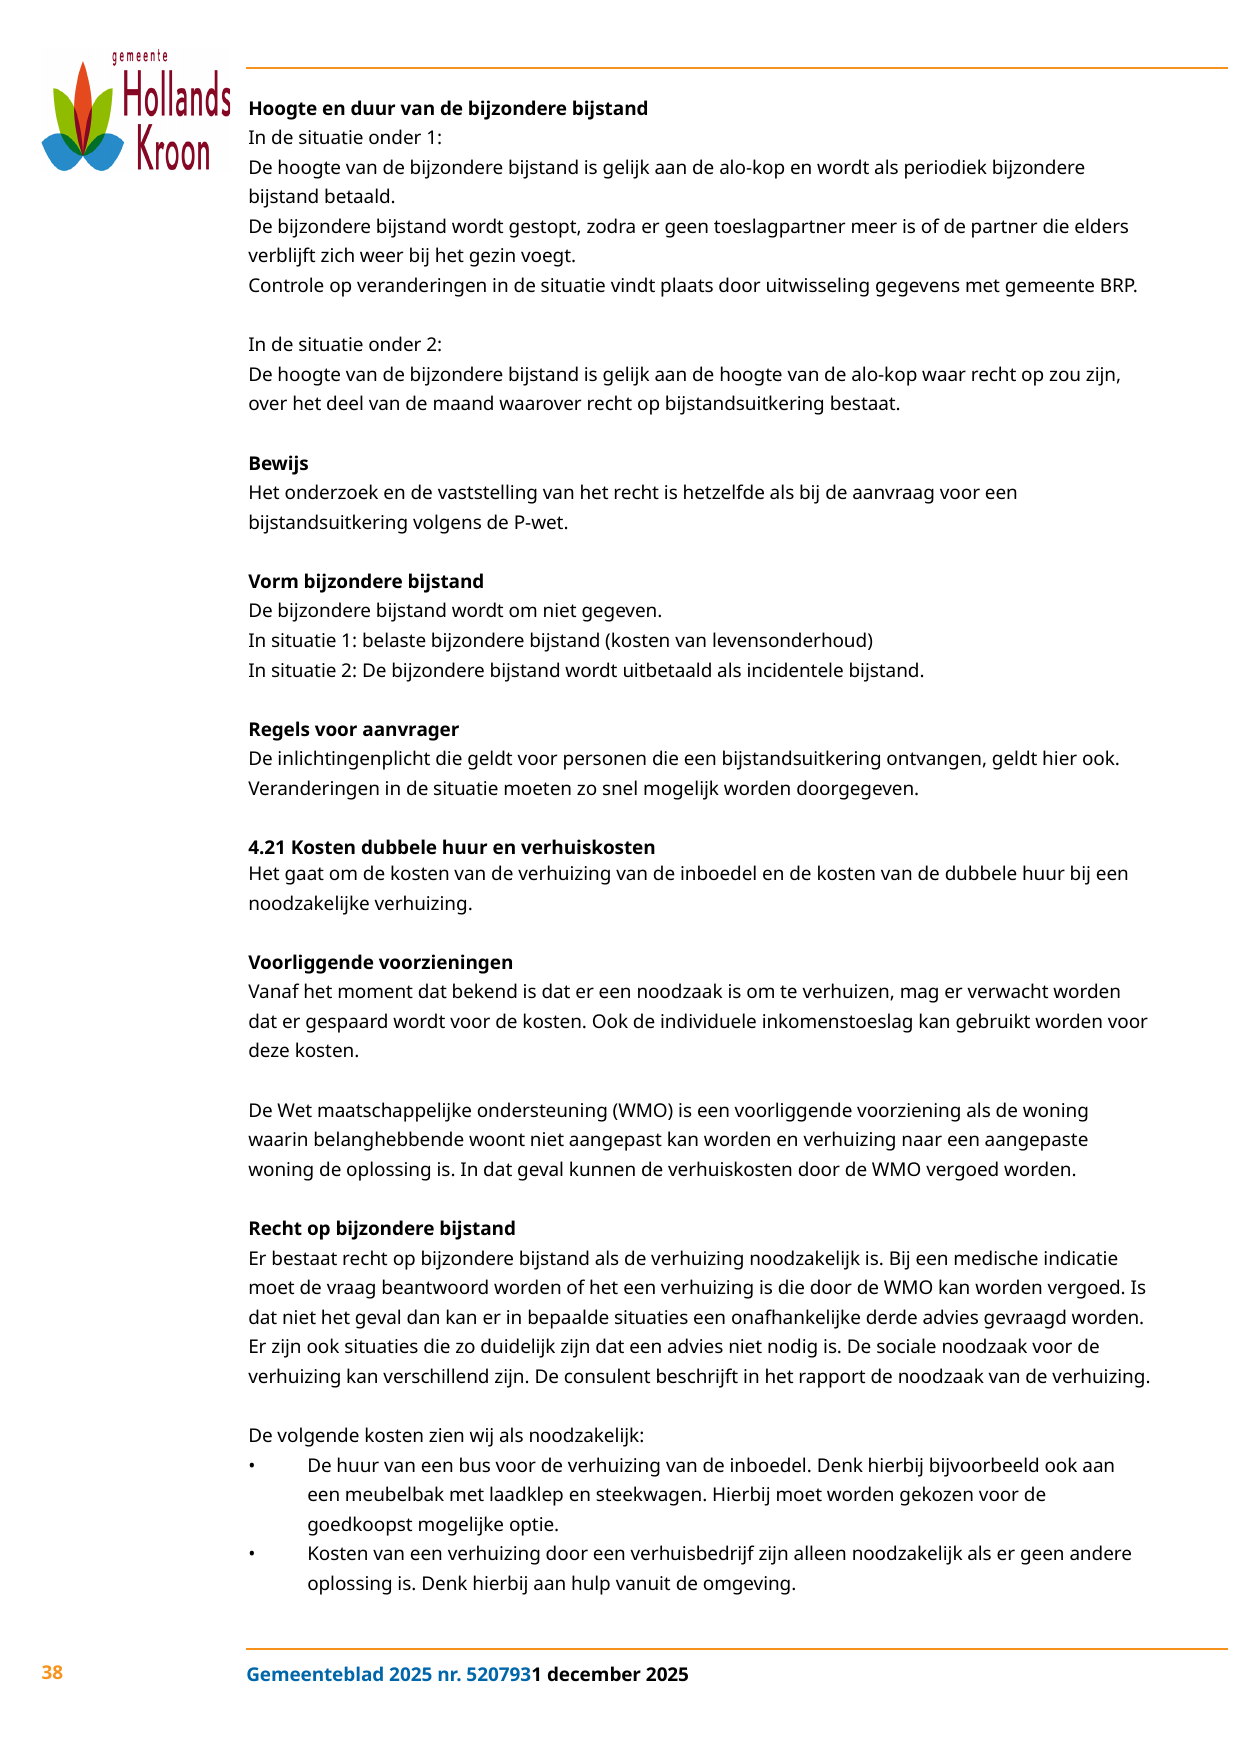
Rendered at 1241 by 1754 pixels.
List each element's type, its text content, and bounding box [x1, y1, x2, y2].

text In de situatie onder 2: [248, 331, 1152, 357]
text 4.21 Kosten dubbele huur en verhuiskosten [248, 834, 1152, 860]
text In situatie 2: De bijzondere bijstand wordt uitbetaald als incidentele bijstand. [248, 657, 1152, 683]
text De hoogte van de bijzondere bijstand is gelijk aan de hoogte van de alo-kop waar recht op zou zijn, over het deel van de maand waarover recht op bijstandsuitkering bestaat. [248, 361, 1152, 416]
text Het onderzoek en de vaststelling van het recht is hetzelfde als bij de aanvraag voor een bijstandsuitkering volgens de P-wet. [248, 479, 1152, 535]
text De Wet maatschappelijke ondersteuning (WMO) is een voorliggende voorziening als de woning waarin belanghebbende woont niet aangepast kan worden en verhuizing naar een aangepaste woning de oplossing is. In dat geval kunnen de verhuiskosten door de WMO vergoed worden. [248, 1097, 1152, 1182]
text De bijzondere bijstand wordt om niet gegeven. [248, 598, 1152, 623]
text Er bestaat recht op bijzondere bijstand als de verhuizing noodzakelijk is. Bij een medische indicatie moet de vraag beantwoord worden of het een verhuizing is die door de WMO kan worden vergoed. Is dat niet het geval dan kan er in bepaalde situaties een onafhankelijke derde advies gevraagd worden. Er zijn ook situaties die zo duidelijk zijn dat een advies niet nodig is. De sociale noodzaak voor de verhuizing kan verschillend zijn. De consulent beschrijft in het rapport de noodzaak van de verhuizing. [248, 1245, 1152, 1389]
text Voorliggende voorzieningen [248, 949, 1152, 974]
text De inlichtingenplicht die geldt voor personen die een bijstandsuitkering ontvangen, geldt hier ook. [248, 746, 1152, 771]
list Kosten van een verhuizing door een verhuisbedrijf zijn alleen noodzakelijk als er geen andere oplossing is. Denk hierbij aan hulp vanuit de omgeving. [248, 1541, 1152, 1596]
picture [41, 47, 231, 172]
text Het gaat om de kosten van de verhuizing van de inboedel en de kosten van de dubbele huur bij een noodzakelijke verhuizing. [248, 860, 1152, 915]
text Vorm bijzondere bijstand [248, 568, 1152, 594]
text Recht op bijzondere bijstand [248, 1215, 1152, 1241]
text Bewijs [248, 450, 1152, 476]
text In situatie 1: belaste bijzondere bijstand (kosten van levensonderhoud) [248, 627, 1152, 653]
text Regels voor aanvrager [248, 716, 1152, 742]
text Vanaf het moment dat bekend is dat er een noodzaak is om te verhuizen, mag er verwacht worden dat er gespaard wordt voor de kosten. Ook de individuele inkomenstoeslag kan gebruikt worden voor deze kosten. [248, 978, 1152, 1063]
text De volgende kosten zien wij als noodzakelijk: [248, 1422, 1152, 1448]
text De bijzondere bijstand wordt gestopt, zodra er geen toeslagpartner meer is of de partner die elders verblijft zich weer bij het gezin voegt. [248, 213, 1152, 268]
text In de situatie onder 1: [248, 124, 1152, 150]
text Hoogte en duur van de bijzondere bijstand [248, 95, 1152, 121]
text Controle op veranderingen in de situatie vindt plaats door uitwisseling gegevens met gemeente BRP. [248, 272, 1152, 298]
list De huur van een bus voor de verhuizing van de inboedel. Denk hierbij bijvoorbeeld ook aan een meubelbak met laadklep en steekwagen. Hierbij moet worden gekozen voor de goedkoopst mogelijke optie. [248, 1452, 1152, 1537]
text De hoogte van de bijzondere bijstand is gelijk aan de alo-kop en wordt als periodiek bijzondere bijstand betaald. [248, 154, 1152, 209]
text Veranderingen in de situatie moeten zo snel mogelijk worden doorgegeven. [248, 775, 1152, 801]
